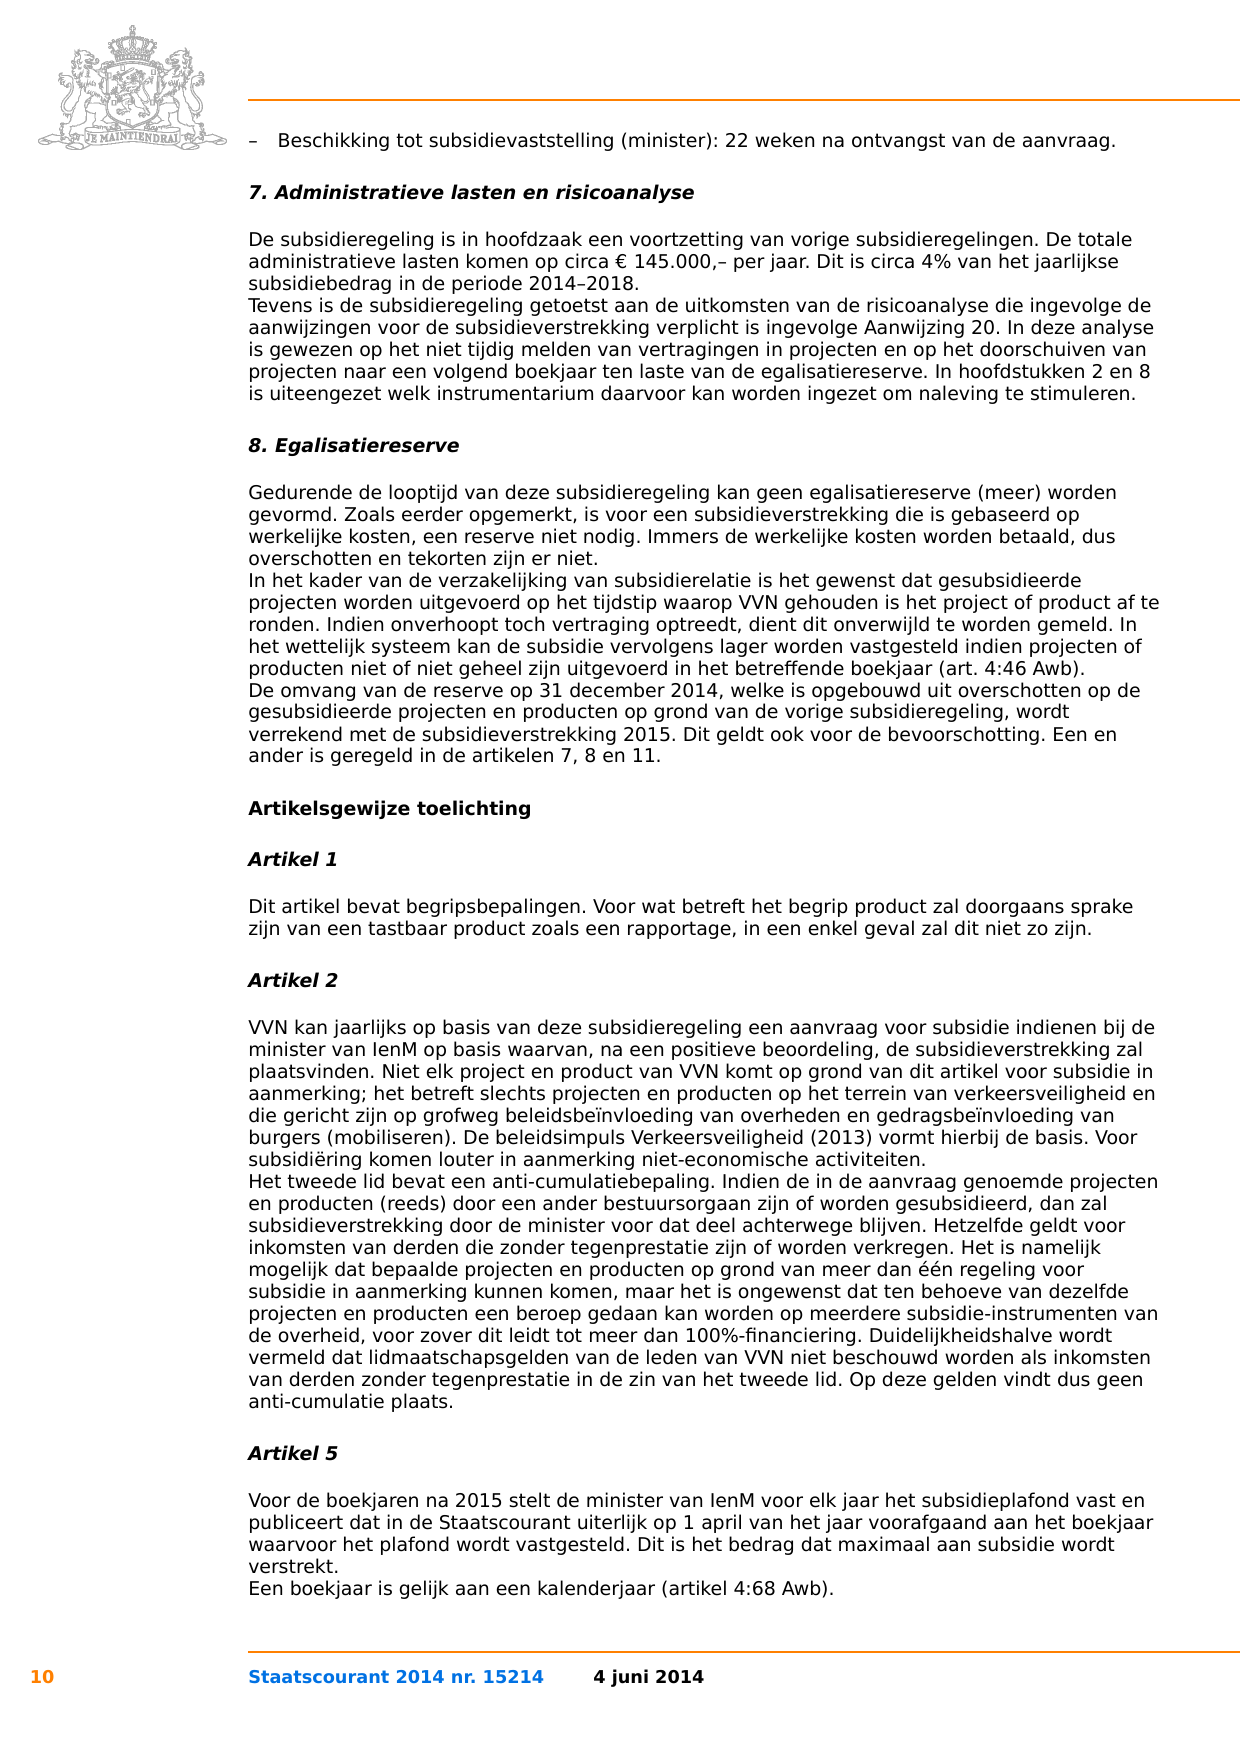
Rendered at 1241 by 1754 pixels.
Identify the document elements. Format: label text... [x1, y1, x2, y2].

subtitle Artikel 2 [248, 970, 1163, 992]
subtitle 8. Egalisatiereserve [248, 435, 1163, 457]
text Tevens is de subsidieregeling getoetst aan de uitkomsten van de risicoanalyse die ingevolge de aanwijzingen voor de subsidieverstrekking verplicht is ingevolge Aanwijzing 20. In deze analyse is gewezen op het niet tijdig melden van vertragingen in projecten en op het doorschuiven van projecten naar een volgend boekjaar ten laste van de egalisatiereserve. In hoofdstukken 2 en 8 is uiteengezet welk instrumentarium daarvoor kan worden ingezet om naleving te stimuleren. [248, 295, 1163, 405]
text In het kader van de verzakelijking van subsidierelatie is het gewenst dat gesubsidieerde projecten worden uitgevoerd op het tijdstip waarop VVN gehouden is het project of product af te ronden. Indien onverhoopt toch vertraging optreedt, dient dit onverwijld te worden gemeld. In het wettelijk systeem kan de subsidie vervolgens lager worden vastgesteld indien projecten of producten niet of niet geheel zijn uitgevoerd in het betreffende boekjaar (art. 4:46 Awb). [248, 569, 1163, 679]
picture [38, 25, 227, 150]
text – Beschikking tot subsidievaststelling (minister): 22 weken na ontvangst van de aanvraag. [248, 130, 1163, 152]
text De subsidieregeling is in hoofdzaak een voortzetting van vorige subsidieregelingen. De totale administratieve lasten komen op circa € 145.000,– per jaar. Dit is circa 4% van het jaarlijkse subsidiebedrag in de periode 2014–2018. [248, 229, 1163, 295]
text Dit artikel bevat begripsbepalingen. Voor wat betreft het begrip product zal doorgaans sprake zijn van een tastbaar product zoals een rapportage, in een enkel geval zal dit niet zo zijn. [248, 896, 1163, 940]
subtitle Artikel 5 [248, 1443, 1163, 1465]
text Gedurende de looptijd van deze subsidieregeling kan geen egalisatiereserve (meer) worden gevormd. Zoals eerder opgemerkt, is voor een subsidieverstrekking die is gebaseerd op werkelijke kosten, een reserve niet nodig. Immers de werkelijke kosten worden betaald, dus overschotten en tekorten zijn er niet. [248, 482, 1163, 569]
text De omvang van de reserve op 31 december 2014, welke is opgebouwd uit overschotten op de gesubsidieerde projecten en producten op grond van de vorige subsidieregeling, wordt verrekend met de subsidieverstrekking 2015. Dit geldt ook voor de bevoorschotting. Een en ander is geregeld in de artikelen 7, 8 en 11. [248, 679, 1163, 767]
text VVN kan jaarlijks op basis van deze subsidieregeling een aanvraag voor subsidie indienen bij de minister van IenM op basis waarvan, na een positieve beoordeling, de subsidieverstrekking zal plaatsvinden. Niet elk project en product van VVN komt op grond van dit artikel voor subsidie in aanmerking; het betreft slechts projecten en producten op het terrein van verkeersveiligheid en die gericht zijn op grofweg beleidsbeïnvloeding van overheden en gedragsbeïnvloeding van burgers (mobiliseren). De beleidsimpuls Verkeersveiligheid (2013) vormt hierbij de basis. Voor subsidiëring komen louter in aanmerking niet-economische activiteiten. [248, 1017, 1163, 1171]
text Voor de boekjaren na 2015 stelt de minister van IenM voor elk jaar het subsidieplafond vast en publiceert dat in de Staatscourant uiterlijk op 1 april van het jaar voorafgaand aan het boekjaar waarvoor het plafond wordt vastgesteld. Dit is het bedrag dat maximaal aan subsidie wordt verstrekt. [248, 1490, 1163, 1578]
subtitle Artikel 1 [248, 849, 1163, 871]
text Het tweede lid bevat een anti-cumulatiebepaling. Indien de in de aanvraag genoemde projecten en producten (reeds) door een ander bestuursorgaan zijn of worden gesubsidieerd, dan zal subsidieverstrekking door de minister voor dat deel achterwege blijven. Hetzelfde geldt voor inkomsten van derden die zonder tegenprestatie zijn of worden verkregen. Het is namelijk mogelijk dat bepaalde projecten en producten op grond van meer dan één regeling voor subsidie in aanmerking kunnen komen, maar het is ongewenst dat ten behoeve van dezelfde projecten en producten een beroep gedaan kan worden op meerdere subsidie-instrumenten van de overheid, voor zover dit leidt tot meer dan 100%-financiering. Duidelijkheidshalve wordt vermeld dat lidmaatschapsgelden van de leden van VVN niet beschouwd worden als inkomsten van derden zonder tegenprestatie in de zin van het tweede lid. Op deze gelden vindt dus geen anti-cumulatie plaats. [248, 1171, 1163, 1413]
text Een boekjaar is gelijk aan een kalenderjaar (artikel 4:68 Awb). [248, 1578, 1163, 1600]
subtitle 7. Administratieve lasten en risicoanalyse [248, 182, 1163, 204]
subtitle Artikelsgewijze toelichting [248, 797, 1163, 819]
